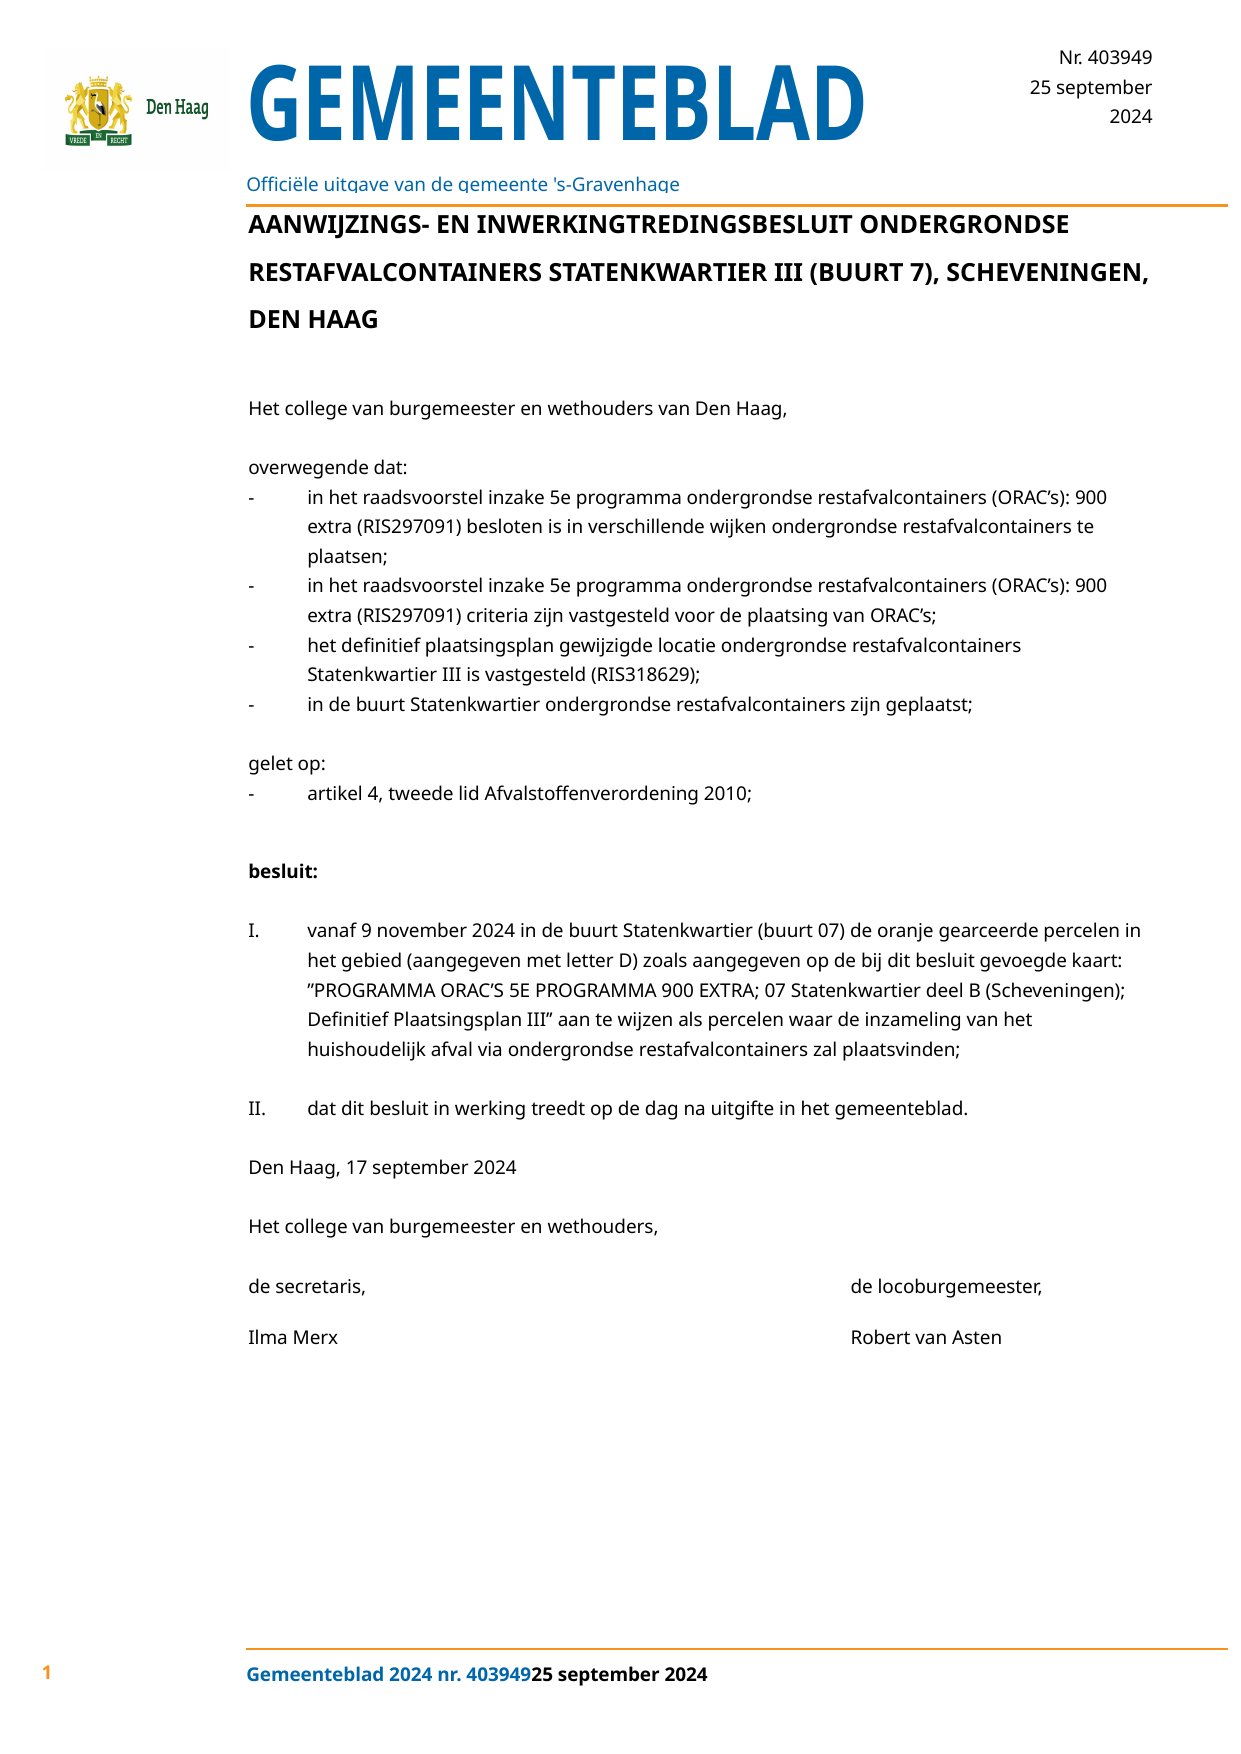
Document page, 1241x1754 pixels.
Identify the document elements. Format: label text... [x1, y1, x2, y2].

list in het raadsvoorstel inzake 5e programma ondergrondse restafvalcontainers (ORAC’s): 900 extra (RIS297091) criteria zijn vastgesteld voor de plaatsing van ORAC’s; [248, 573, 1152, 628]
table_cell [549, 1324, 850, 1350]
text AANWIJZINGS- EN INWERKINGTREDINGSBESLUIT ONDERGRONDSE RESTAFVALCONTAINERS STATENKWARTIER III (BUURT 7), SCHEVENINGEN, DEN HAAG [248, 207, 1152, 336]
text Het college van burgemeester en wethouders, [248, 1213, 1152, 1239]
table_cell Ilma Merx [248, 1324, 549, 1350]
text Den Haag, 17 september 2024 [248, 1154, 1152, 1180]
table_cell [850, 1299, 1152, 1324]
list vanaf 9 november 2024 in de buurt Statenkwartier (buurt 07) de oranje gearceerde percelen in het gebied (aangegeven met letter D) zoals aangegeven op de bij dit besluit gevoegde kaart: ”PROGRAMMA ORAC’S 5E PROGRAMMA 900 EXTRA; 07 Statenkwartier deel B (Scheveningen); Definitief Plaatsingsplan III’’ aan te wijzen als percelen waar de inzameling van het huishoudelijk afval via ondergrondse restafvalcontainers zal plaatsvinden; [248, 918, 1152, 1062]
table_header de secretaris, [248, 1273, 549, 1298]
text Het college van burgemeester en wethouders van Den Haag, [248, 395, 1152, 421]
table_header [549, 1273, 850, 1298]
text besluit: [248, 858, 1152, 884]
text gelet op: [248, 750, 1152, 776]
list dat dit besluit in werking treedt op de dag na uitgifte in het gemeenteblad. [248, 1095, 1152, 1121]
table_cell Robert van Asten [850, 1324, 1152, 1350]
list in de buurt Statenkwartier ondergrondse restafvalcontainers zijn geplaatst; [248, 691, 1152, 717]
table_cell [248, 1299, 549, 1324]
table_cell [549, 1299, 850, 1324]
list in het raadsvoorstel inzake 5e programma ondergrondse restafvalcontainers (ORAC’s): 900 extra (RIS297091) besloten is in verschillende wijken ondergrondse restafvalcontainers te plaatsen; [248, 484, 1152, 569]
table_header de locoburgemeester, [850, 1273, 1152, 1298]
list het definitief plaatsingsplan gewijzigde locatie ondergrondse restafvalcontainers Statenkwartier III is vastgesteld (RIS318629); [248, 632, 1152, 687]
text overwegende dat: [248, 454, 1152, 480]
picture [41, 47, 231, 172]
list artikel 4, tweede lid Afvalstoffenverordening 2010; [248, 780, 1152, 805]
